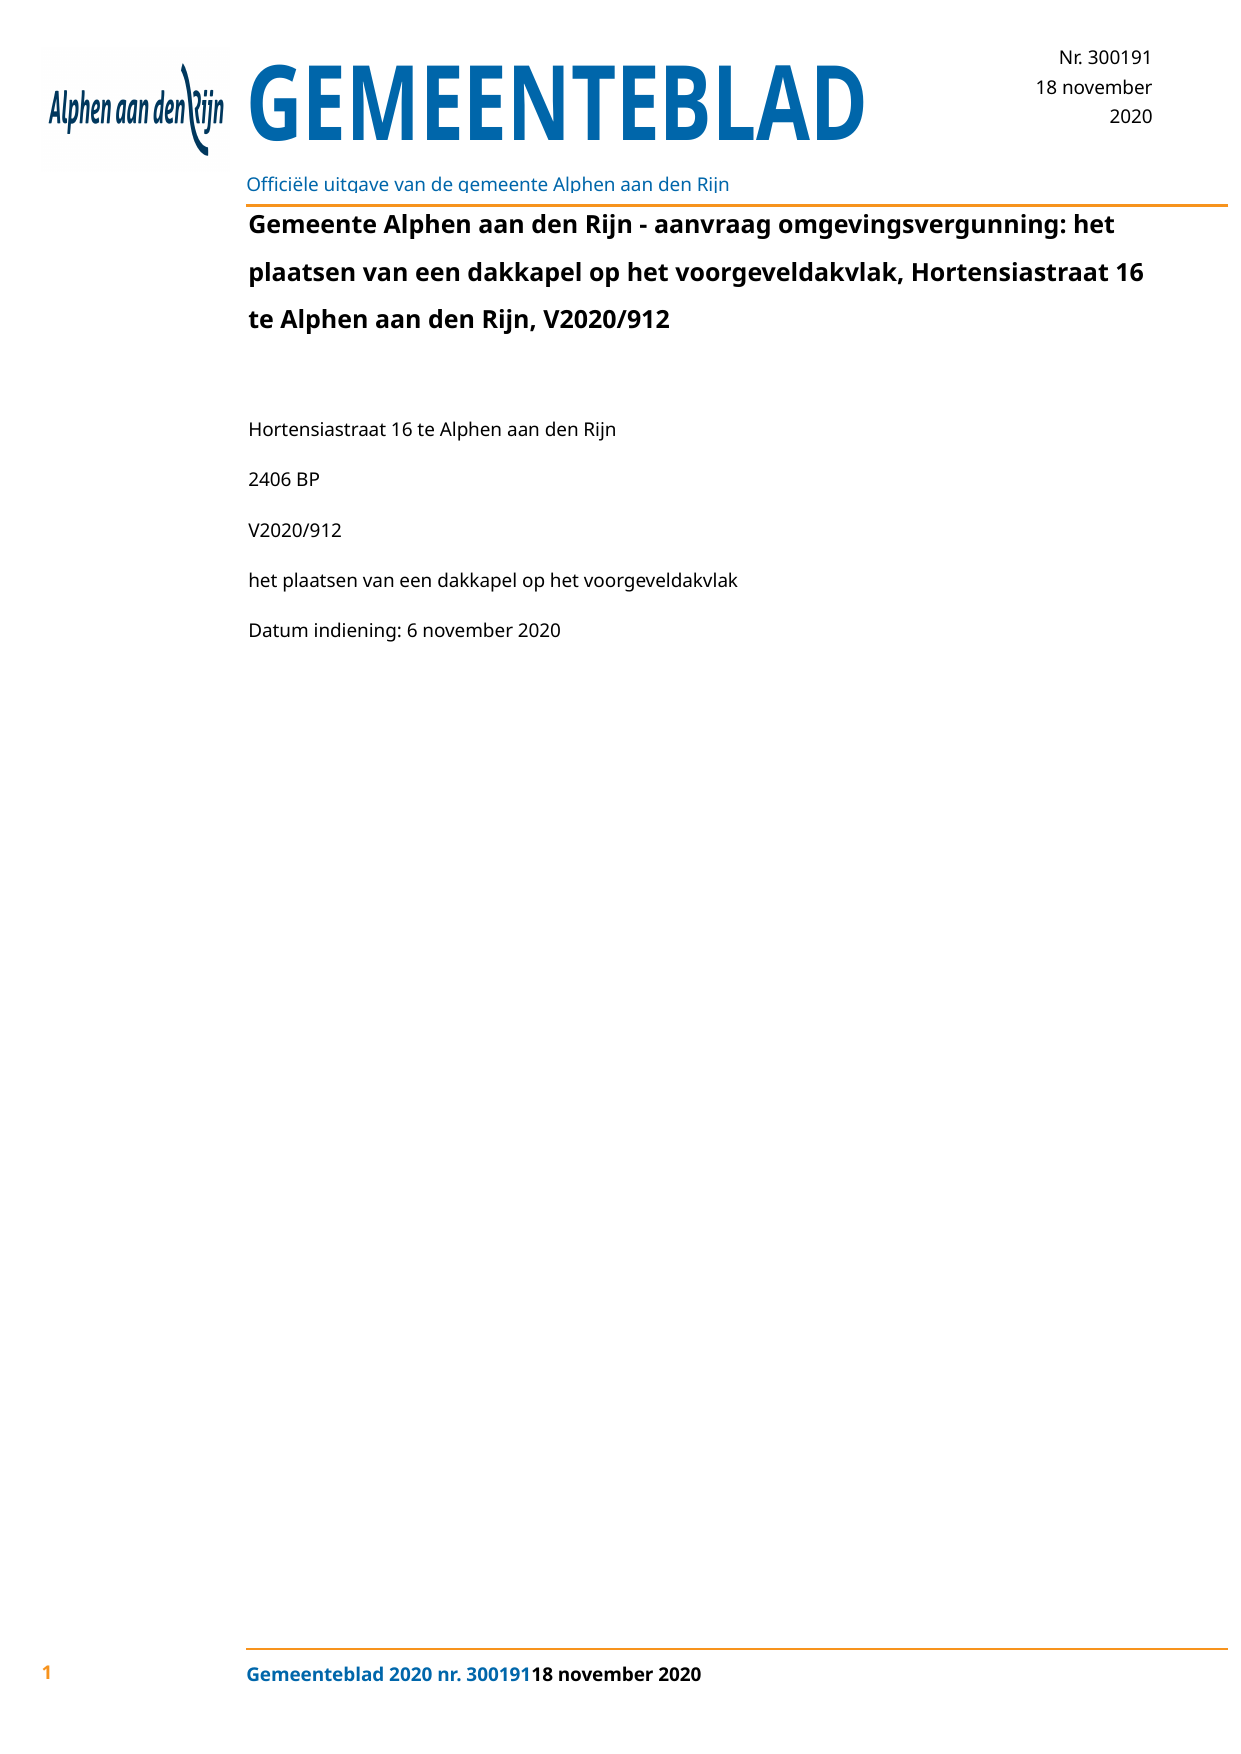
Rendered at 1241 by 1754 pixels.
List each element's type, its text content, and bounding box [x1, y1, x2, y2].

text V2020/912 [248, 517, 1152, 542]
text Datum indiening: 6 november 2020 [248, 618, 1152, 643]
text 2406 BP [248, 466, 1152, 492]
text Gemeente Alphen aan den Rijn - aanvraag omgevingsvergunning: het plaatsen van een dakkapel op het voorgeveldakvlak, Hortensiastraat 16 te Alphen aan den Rijn, V2020/912 [248, 207, 1152, 336]
text het plaatsen van een dakkapel op het voorgeveldakvlak [248, 567, 1152, 593]
picture [41, 47, 231, 172]
text Hortensiastraat 16 te Alphen aan den Rijn [248, 416, 1152, 442]
